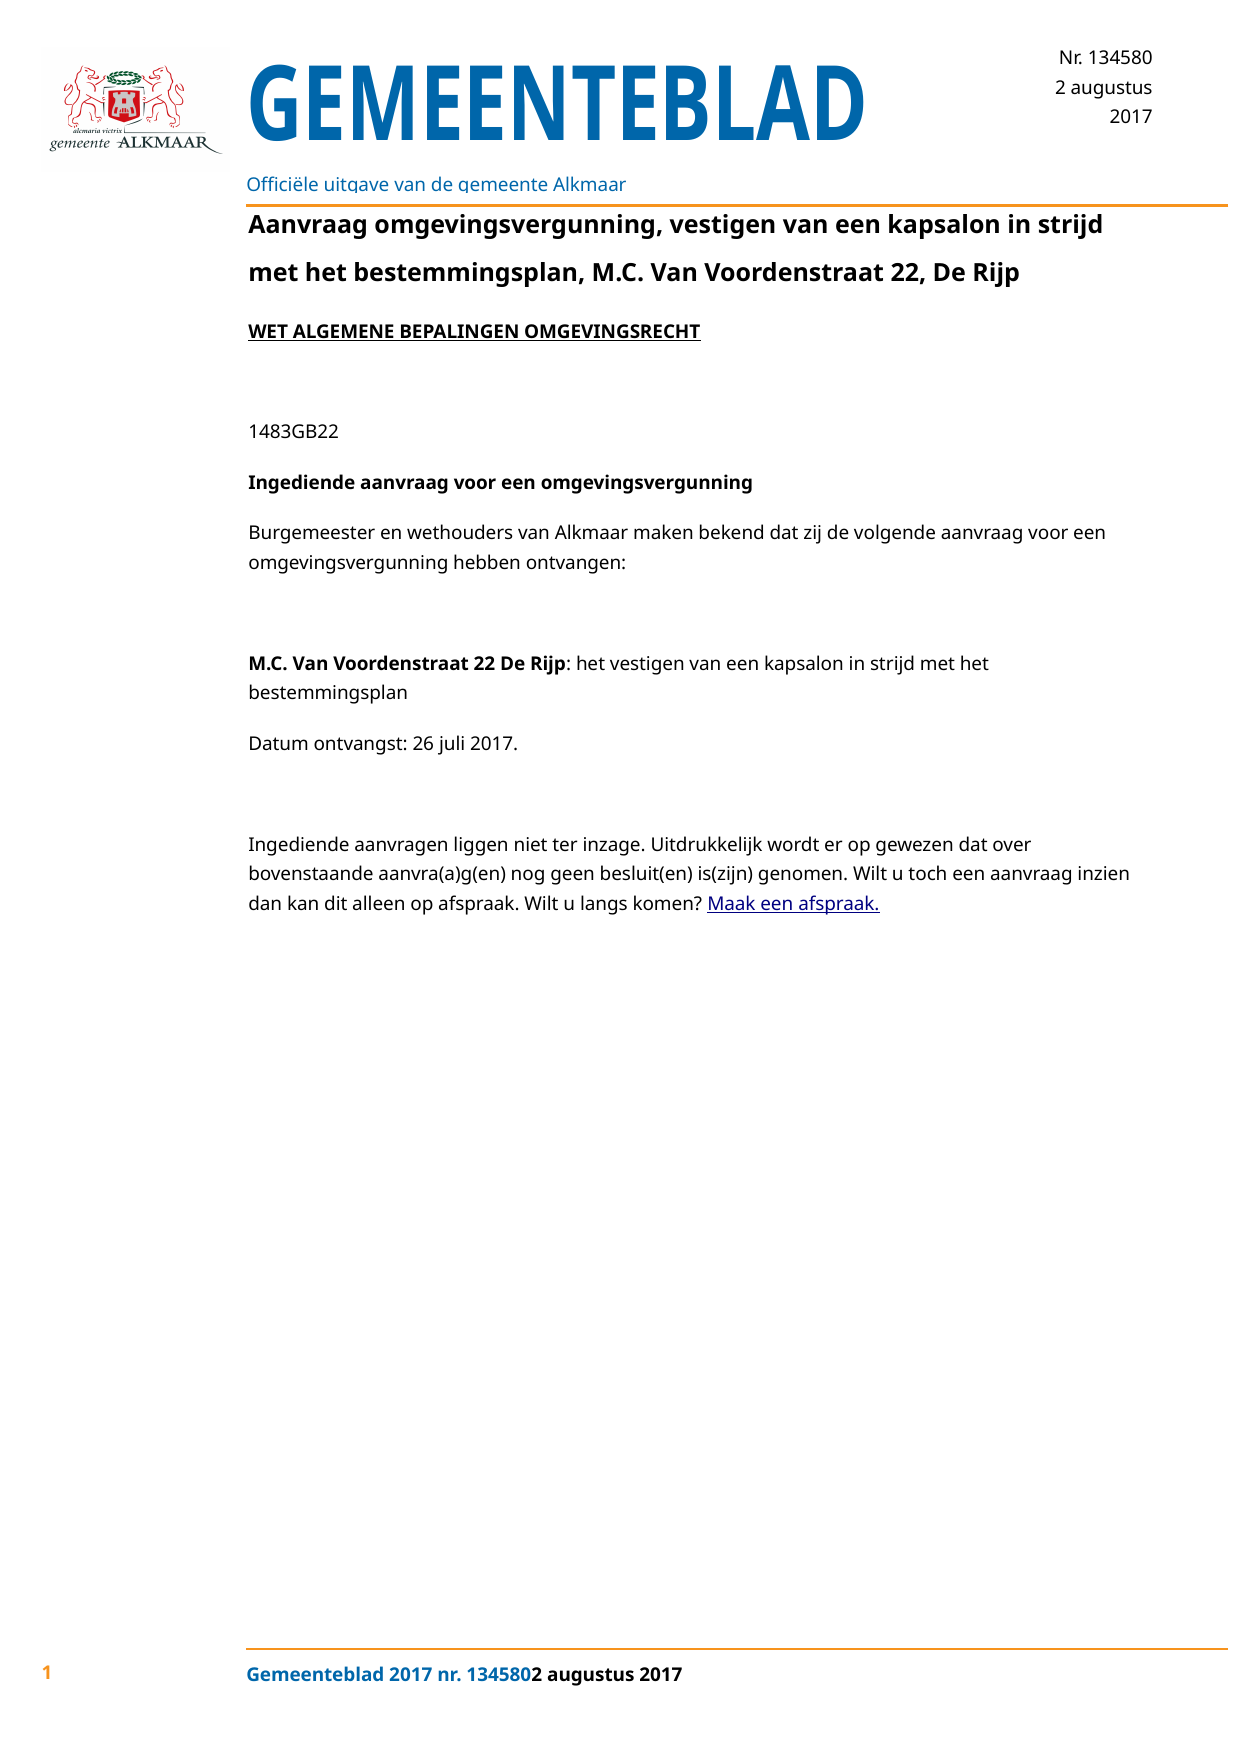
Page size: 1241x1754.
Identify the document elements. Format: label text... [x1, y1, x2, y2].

text WET ALGEMENE BEPALINGEN OMGEVINGSRECHT [248, 318, 1152, 344]
text Ingediende aanvraag voor een omgevingsvergunning [248, 469, 1152, 495]
text 1483GB22 [248, 419, 1152, 444]
text Datum ontvangst: 26 juli 2017. [248, 730, 1152, 756]
text Burgemeester en wethouders van Alkmaar maken bekend dat zij de volgende aanvraag voor een omgevingsvergunning hebben ontvangen: [248, 519, 1152, 575]
text Ingediende aanvragen liggen niet ter inzage. Uitdrukkelijk wordt er op gewezen dat over bovenstaande aanvra(a)g(en) nog geen besluit(en) is(zijn) genomen. Wilt u toch een aanvraag inzien dan kan dit alleen op afspraak. Wilt u langs komen? Maak een afspraak. [248, 831, 1152, 916]
text M.C. Van Voordenstraat 22 De Rijp: het vestigen van een kapsalon in strijd met het bestemmingsplan [248, 650, 1152, 705]
text Aanvraag omgevingsvergunning, vestigen van een kapsalon in strijd met het bestemmingsplan, M.C. Van Voordenstraat 22, De Rijp [248, 207, 1152, 288]
picture [41, 47, 231, 172]
